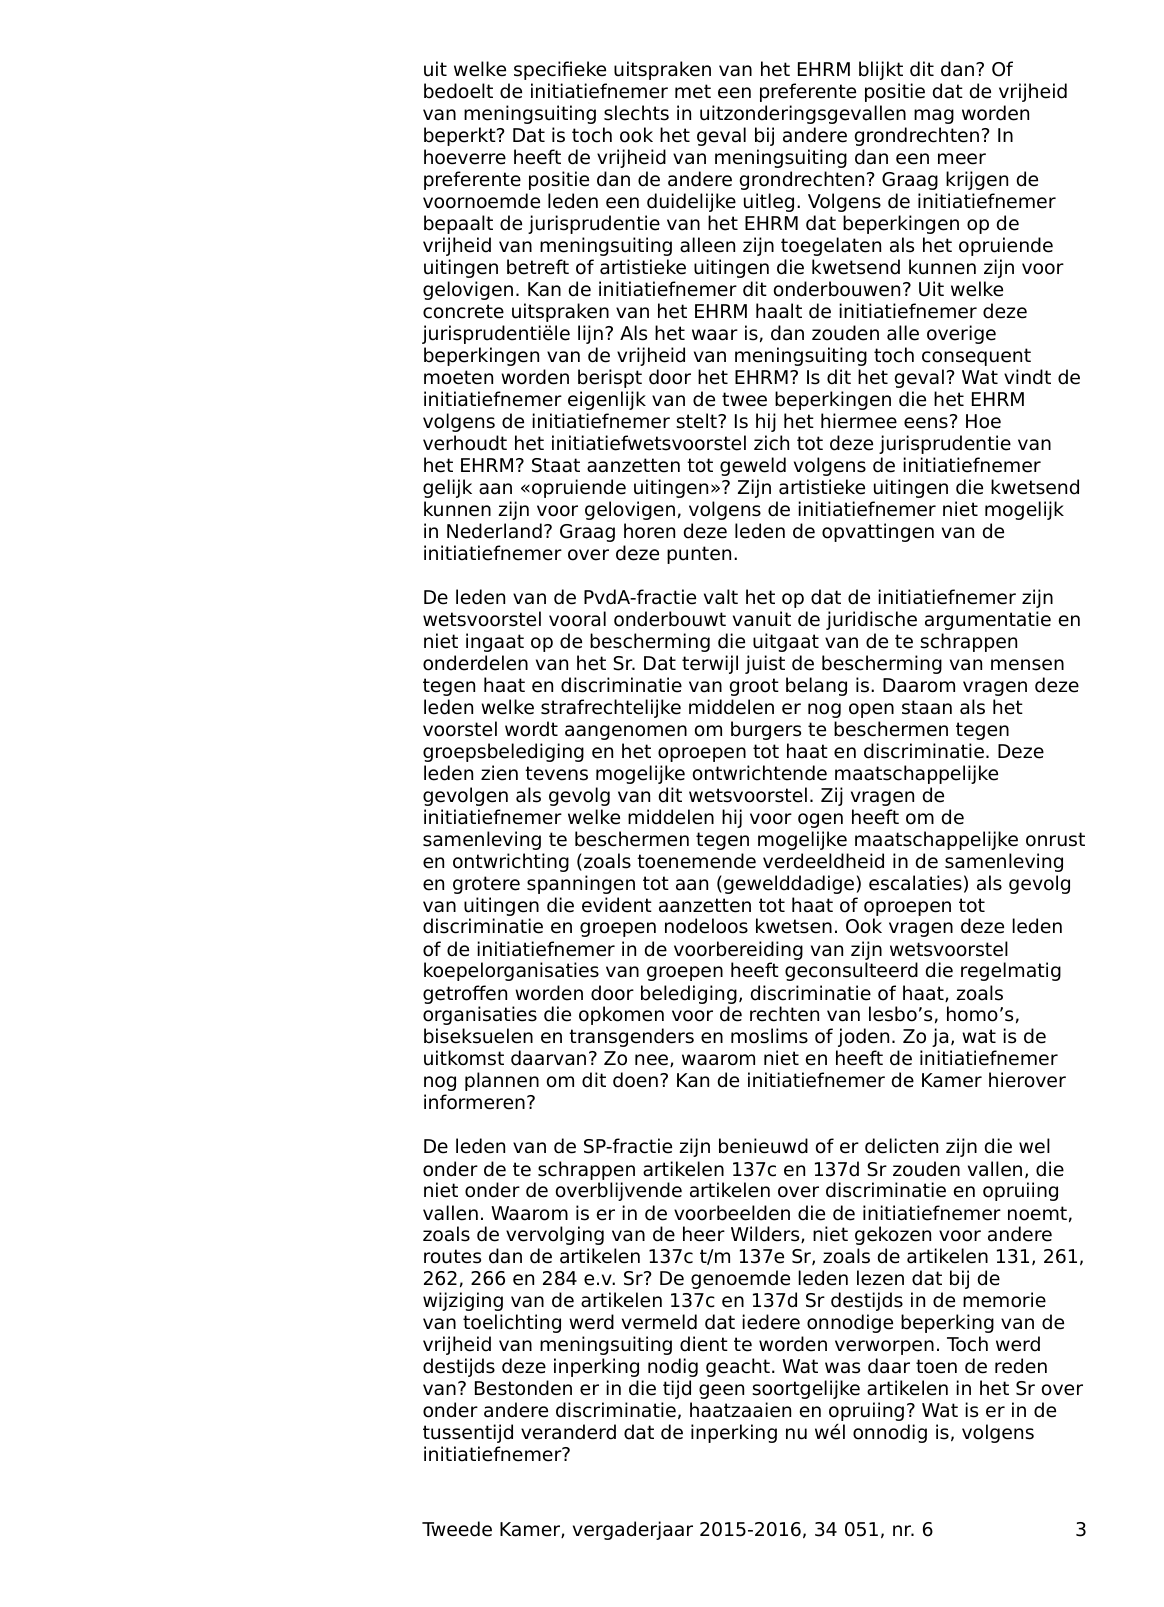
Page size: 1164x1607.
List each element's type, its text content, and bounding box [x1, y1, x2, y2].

text De leden van de SP-fractie zijn benieuwd of er delicten zijn die wel onder de te schrappen artikelen 137c en 137d Sr zouden vallen, die niet onder de overblijvende artikelen over discriminatie en opruiing vallen. Waarom is er in de voorbeelden die de initiatiefnemer noemt, zoals de vervolging van de heer Wilders, niet gekozen voor andere routes dan de artikelen 137c t/m 137e Sr, zoals de artikelen 131, 261, 262, 266 en 284 e.v. Sr? De genoemde leden lezen dat bij de wijziging van de artikelen 137c en 137d Sr destijds in de memorie van toelichting werd vermeld dat iedere onnodige beperking van de vrijheid van meningsuiting dient te worden verworpen. Toch werd destijds deze inperking nodig geacht. Wat was daar toen de reden van? Bestonden er in die tijd geen soortgelijke artikelen in het Sr over onder andere discriminatie, haatzaaien en opruiing? Wat is er in de tussentijd veranderd dat de inperking nu wél onnodig is, volgens initiatiefnemer? [422, 1136, 1087, 1466]
text uit welke specifieke uitspraken van het EHRM blijkt dit dan? Of bedoelt de initiatiefnemer met een preferente positie dat de vrijheid van meningsuiting slechts in uitzonderingsgevallen mag worden beperkt? Dat is toch ook het geval bij andere grondrechten? In hoeverre heeft de vrijheid van meningsuiting dan een meer preferente positie dan de andere grondrechten? Graag krijgen de voornoemde leden een duidelijke uitleg. Volgens de initiatiefnemer bepaalt de jurisprudentie van het EHRM dat beperkingen op de vrijheid van meningsuiting alleen zijn toegelaten als het opruiende uitingen betreft of artistieke uitingen die kwetsend kunnen zijn voor gelovigen. Kan de initiatiefnemer dit onderbouwen? Uit welke concrete uitspraken van het EHRM haalt de initiatiefnemer deze jurisprudentiële lijn? Als het waar is, dan zouden alle overige beperkingen van de vrijheid van meningsuiting toch consequent moeten worden berispt door het EHRM? Is dit het geval? Wat vindt de initiatiefnemer eigenlijk van de twee beperkingen die het EHRM volgens de initiatiefnemer stelt? Is hij het hiermee eens? Hoe verhoudt het initiatiefwetsvoorstel zich tot deze jurisprudentie van het EHRM? Staat aanzetten tot geweld volgens de initiatiefnemer gelijk aan «opruiende uitingen»? Zijn artistieke uitingen die kwetsend kunnen zijn voor gelovigen, volgens de initiatiefnemer niet mogelijk in Nederland? Graag horen deze leden de opvattingen van de initiatiefnemer over deze punten. [422, 59, 1087, 564]
text De leden van de PvdA-fractie valt het op dat de initiatiefnemer zijn wetsvoorstel vooral onderbouwt vanuit de juridische argumentatie en niet ingaat op de bescherming die uitgaat van de te schrappen onderdelen van het Sr. Dat terwijl juist de bescherming van mensen tegen haat en discriminatie van groot belang is. Daarom vragen deze leden welke strafrechtelijke middelen er nog open staan als het voorstel wordt aangenomen om burgers te beschermen tegen groepsbelediging en het oproepen tot haat en discriminatie. Deze leden zien tevens mogelijke ontwrichtende maatschappelijke gevolgen als gevolg van dit wetsvoorstel. Zij vragen de initiatiefnemer welke middelen hij voor ogen heeft om de samenleving te beschermen tegen mogelijke maatschappelijke onrust en ontwrichting (zoals toenemende verdeeldheid in de samenleving en grotere spanningen tot aan (gewelddadige) escalaties) als gevolg van uitingen die evident aanzetten tot haat of oproepen tot discriminatie en groepen nodeloos kwetsen. Ook vragen deze leden of de initiatiefnemer in de voorbereiding van zijn wetsvoorstel koepelorganisaties van groepen heeft geconsulteerd die regelmatig getroffen worden door belediging, discriminatie of haat, zoals organisaties die opkomen voor de rechten van lesbo’s, homo’s, biseksuelen en transgenders en moslims of joden. Zo ja, wat is de uitkomst daarvan? Zo nee, waarom niet en heeft de initiatiefnemer nog plannen om dit doen? Kan de initiatiefnemer de Kamer hierover informeren? [422, 587, 1087, 1114]
